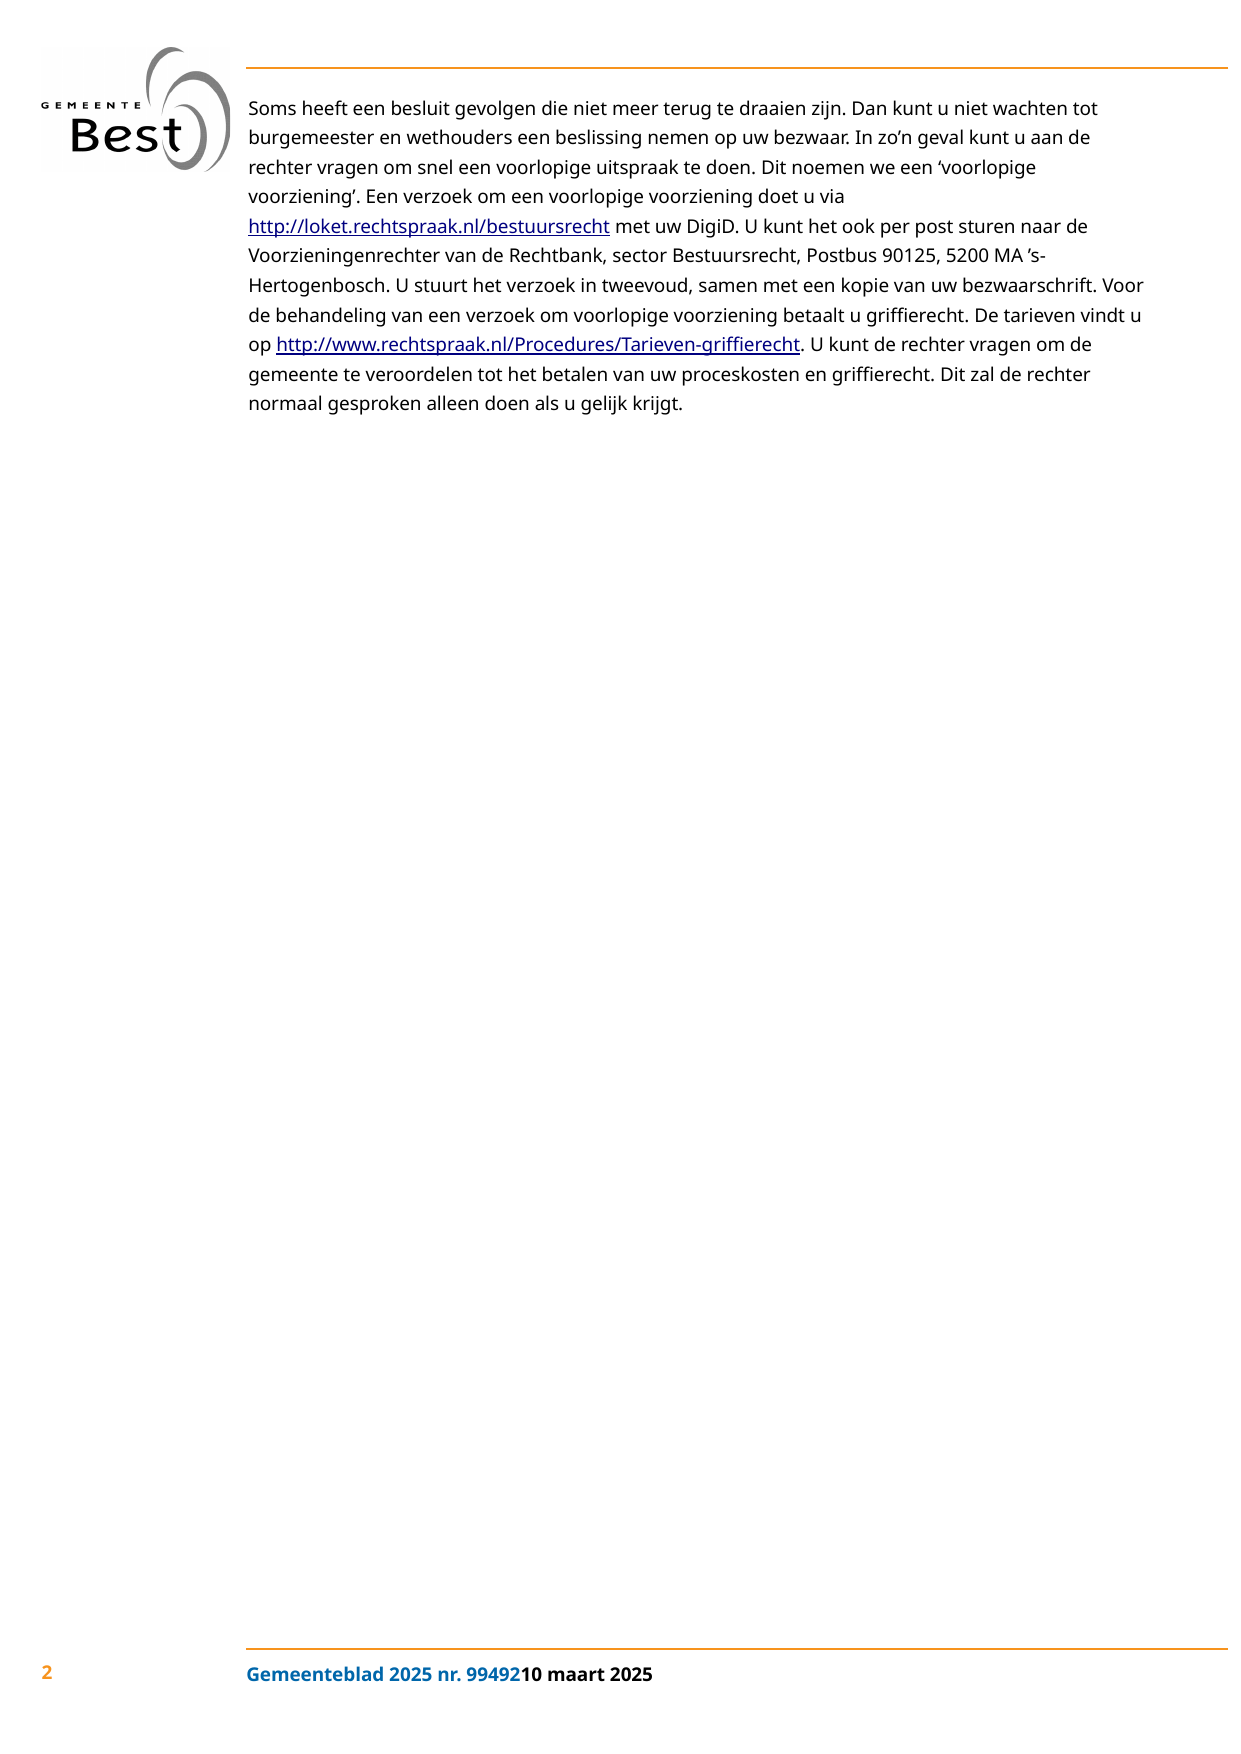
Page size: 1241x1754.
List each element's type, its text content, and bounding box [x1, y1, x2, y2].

picture [41, 47, 231, 172]
text Soms heeft een besluit gevolgen die niet meer terug te draaien zijn. Dan kunt u niet wachten tot burgemeester en wethouders een beslissing nemen op uw bezwaar. In zo’n geval kunt u aan de rechter vragen om snel een voorlopige uitspraak te doen. Dit noemen we een ‘voorlopige voorziening’. Een verzoek om een voorlopige voorziening doet u via http://loket.rechtspraak.nl/bestuursrecht met uw DigiD. U kunt het ook per post sturen naar de Voorzieningenrechter van de Rechtbank, sector Bestuursrecht, Postbus 90125, 5200 MA ’s-Hertogenbosch. U stuurt het verzoek in tweevoud, samen met een kopie van uw bezwaarschrift. Voor de behandeling van een verzoek om voorlopige voorziening betaalt u griffierecht. De tarieven vindt u op http://www.rechtspraak.nl/Procedures/Tarieven-griffierecht. U kunt de rechter vragen om de gemeente te veroordelen tot het betalen van uw proceskosten en griffierecht. Dit zal de rechter normaal gesproken alleen doen als u gelijk krijgt. [248, 95, 1152, 416]
